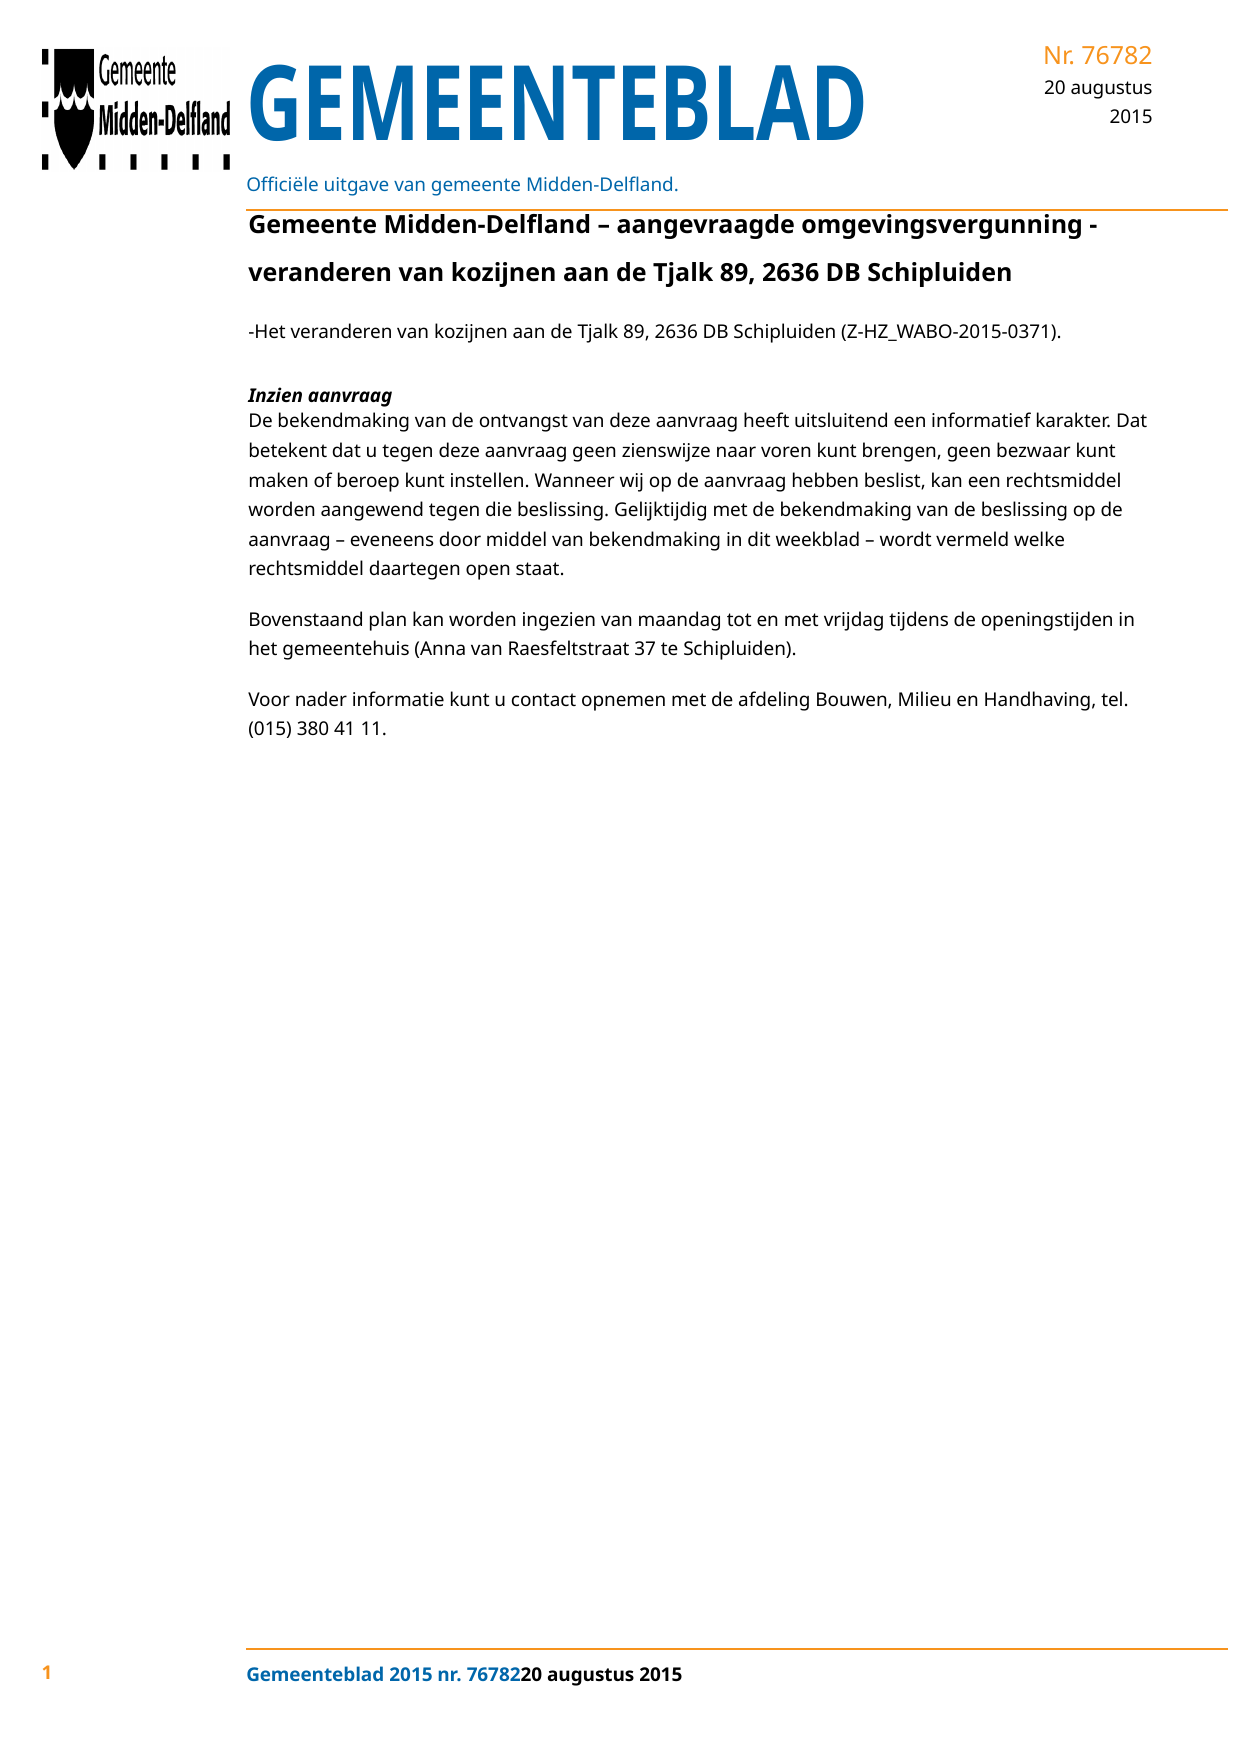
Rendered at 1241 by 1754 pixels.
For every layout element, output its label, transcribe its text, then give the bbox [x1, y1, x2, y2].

text Voor nader informatie kunt u contact opnemen met de afdeling Bouwen, Milieu en Handhaving, tel. (015) 380 41 11. [248, 686, 1152, 741]
text -Het veranderen van kozijnen aan de Tjalk 89, 2636 DB Schipluiden (Z-HZ_WABO-2015-0371). [248, 318, 1152, 344]
text De bekendmaking van de ontvangst van deze aanvraag heeft uitsluitend een informatief karakter. Dat betekent dat u tegen deze aanvraag geen zienswijze naar voren kunt brengen, geen bezwaar kunt maken of beroep kunt instellen. Wanneer wij op de aanvraag hebben beslist, kan een rechtsmiddel worden aangewend tegen die beslissing. Gelijktijdig met de bekendmaking van de beslissing op de aanvraag – eveneens door middel van bekendmaking in dit weekblad – wordt vermeld welke rechtsmiddel daartegen open staat. [248, 408, 1152, 581]
text Gemeente Midden-Delfland – aangevraagde omgevingsvergunning - veranderen van kozijnen aan de Tjalk 89, 2636 DB Schipluiden [248, 211, 1152, 288]
text Bovenstaand plan kan worden ingezien van maandag tot en met vrijdag tijdens de openingstijden in het gemeentehuis (Anna van Raesfeltstraat 37 te Schipluiden). [248, 606, 1152, 661]
picture [41, 47, 231, 172]
text Inzien aanvraag [248, 382, 1152, 408]
